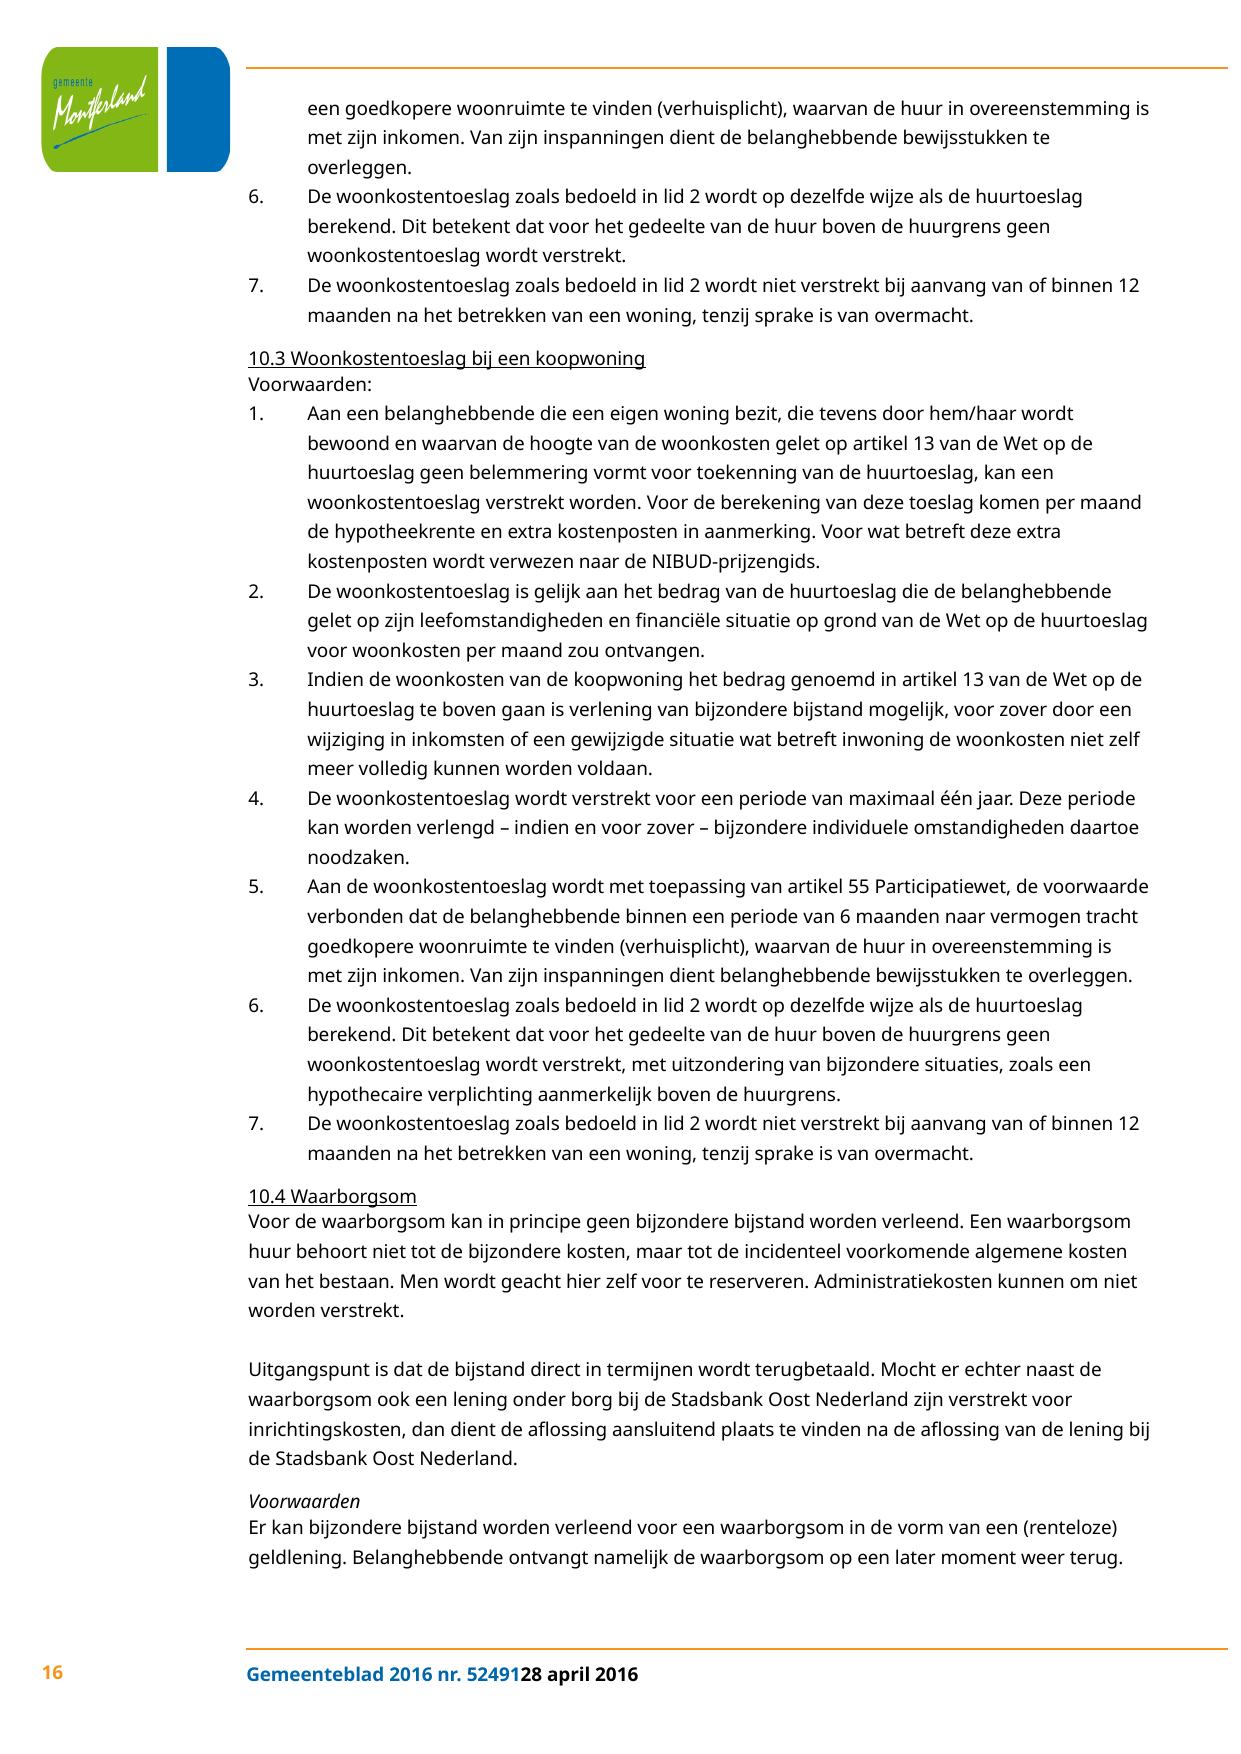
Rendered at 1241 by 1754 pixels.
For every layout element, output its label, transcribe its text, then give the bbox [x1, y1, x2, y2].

list De woonkostentoeslag zoals bedoeld in lid 2 wordt op dezelfde wijze als de huurtoeslag berekend. Dit betekent dat voor het gedeelte van de huur boven de huurgrens geen woonkostentoeslag wordt verstrekt. [248, 183, 1152, 268]
text 10.4 Waarborgsom [248, 1183, 1152, 1209]
text Er kan bijzondere bijstand worden verleend voor een waarborgsom in de vorm van een (renteloze) geldlening. Belanghebbende ontvangt namelijk de waarborgsom op een later moment weer terug. [248, 1514, 1152, 1569]
list Aan een belanghebbende die een eigen woning bezit, die tevens door hem/haar wordt bewoond en waarvan de hoogte van de woonkosten gelet op artikel 13 van de Wet op de huurtoeslag geen belemmering vormt voor toekenning van de huurtoeslag, kan een woonkostentoeslag verstrekt worden. Voor de berekening van deze toeslag komen per maand de hypotheekrente en extra kostenposten in aanmerking. Voor wat betreft deze extra kostenposten wordt verwezen naar de NIBUD-prijzengids. [248, 400, 1152, 574]
list Indien de woonkosten van de koopwoning het bedrag genoemd in artikel 13 van de Wet op de huurtoeslag te boven gaan is verlening van bijzondere bijstand mogelijk, voor zover door een wijziging in inkomsten of een gewijzigde situatie wat betreft inwoning de woonkosten niet zelf meer volledig kunnen worden voldaan. [248, 667, 1152, 781]
text 10.3 Woonkostentoeslag bij een koopwoning [248, 345, 1152, 371]
list De woonkostentoeslag is gelijk aan het bedrag van de huurtoeslag die de belanghebbende gelet op zijn leefomstandigheden en financiële situatie op grond van de Wet op de huurtoeslag voor woonkosten per maand zou ontvangen. [248, 578, 1152, 663]
list Aan de woonkostentoeslag wordt met toepassing van artikel 55 Participatiewet, de voorwaarde verbonden dat de belanghebbende binnen een periode van 6 maanden naar vermogen tracht goedkopere woonruimte te vinden (verhuisplicht), waarvan de huur in overeenstemming is met zijn inkomen. Van zijn inspanningen dient belanghebbende bewijsstukken te overleggen. [248, 874, 1152, 988]
text Uitgangspunt is dat de bijstand direct in termijnen wordt terugbetaald. Mocht er echter naast de waarborgsom ook een lening onder borg bij de Stadsbank Oost Nederland zijn verstrekt voor inrichtingskosten, dan dient de aflossing aansluitend plaats te vinden na de aflossing van de lening bij de Stadsbank Oost Nederland. [248, 1357, 1152, 1471]
list De woonkostentoeslag zoals bedoeld in lid 2 wordt op dezelfde wijze als de huurtoeslag berekend. Dit betekent dat voor het gedeelte van de huur boven de huurgrens geen woonkostentoeslag wordt verstrekt, met uitzondering van bijzondere situaties, zoals een hypothecaire verplichting aanmerkelijk boven de huurgrens. [248, 992, 1152, 1106]
list een goedkopere woonruimte te vinden (verhuisplicht), waarvan de huur in overeenstemming is met zijn inkomen. Van zijn inspanningen dient de belanghebbende bewijsstukken te overleggen. [248, 95, 1152, 180]
list De woonkostentoeslag zoals bedoeld in lid 2 wordt niet verstrekt bij aanvang van of binnen 12 maanden na het betrekken van een woning, tenzij sprake is van overmacht. [248, 1110, 1152, 1166]
text Voorwaarden: [248, 371, 1152, 396]
text Voorwaarden [248, 1488, 1152, 1514]
list De woonkostentoeslag zoals bedoeld in lid 2 wordt niet verstrekt bij aanvang van of binnen 12 maanden na het betrekken van een woning, tenzij sprake is van overmacht. [248, 272, 1152, 328]
picture [41, 47, 231, 172]
list De woonkostentoeslag wordt verstrekt voor een periode van maximaal één jaar. Deze periode kan worden verlengd – indien en voor zover – bijzondere individuele omstandigheden daartoe noodzaken. [248, 785, 1152, 870]
text Voor de waarborgsom kan in principe geen bijzondere bijstand worden verleend. Een waarborgsom huur behoort niet tot de bijzondere kosten, maar tot de incidenteel voorkomende algemene kosten van het bestaan. Men wordt geacht hier zelf voor te reserveren. Administratiekosten kunnen om niet worden verstrekt. [248, 1209, 1152, 1323]
